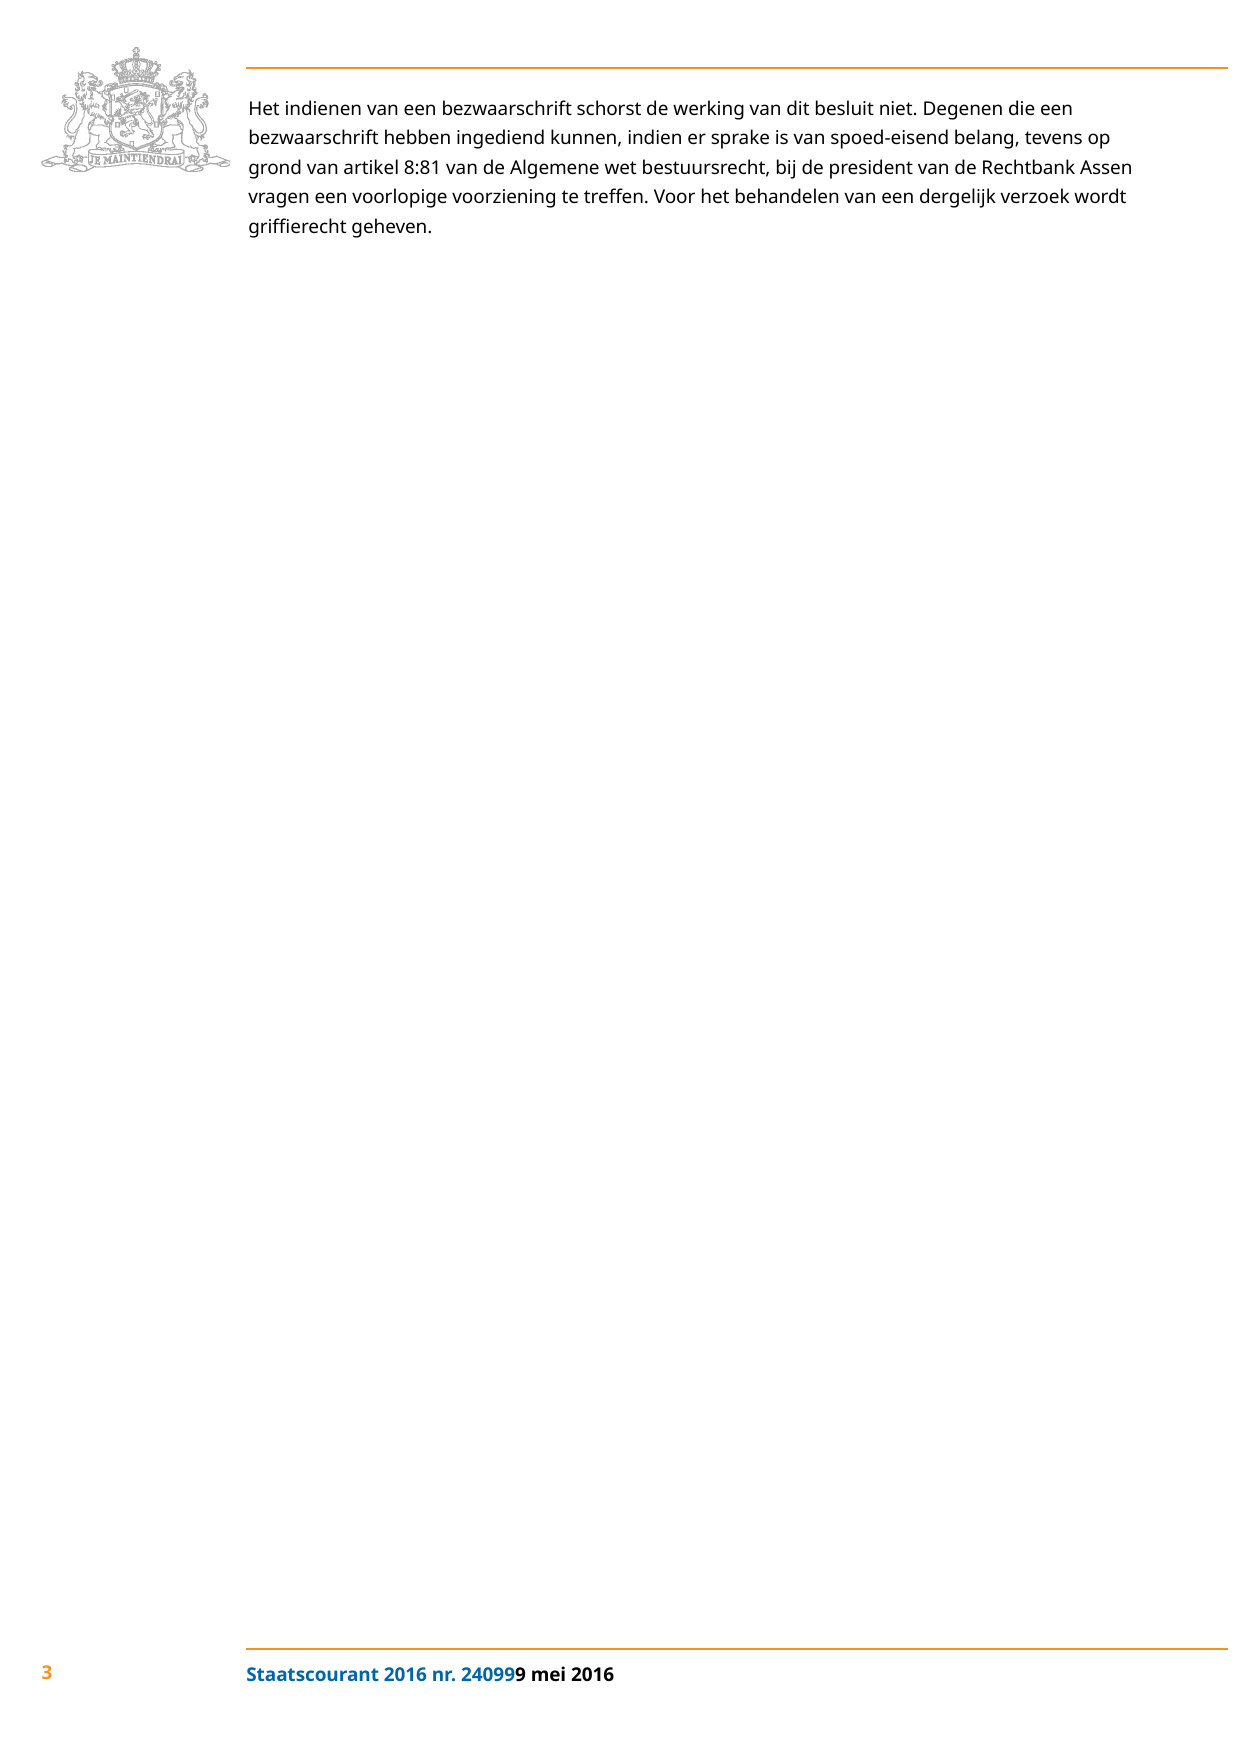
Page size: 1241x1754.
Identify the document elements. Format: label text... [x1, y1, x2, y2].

text Het indienen van een bezwaarschrift schorst de werking van dit besluit niet. Degenen die een bezwaarschrift hebben ingediend kunnen, indien er sprake is van spoed-eisend belang, tevens op grond van artikel 8:81 van de Algemene wet bestuursrecht, bij de president van de Rechtbank Assen vragen een voorlopige voorziening te treffen. Voor het behandelen van een dergelijk verzoek wordt griffierecht geheven. [248, 95, 1152, 239]
picture [41, 47, 231, 172]
